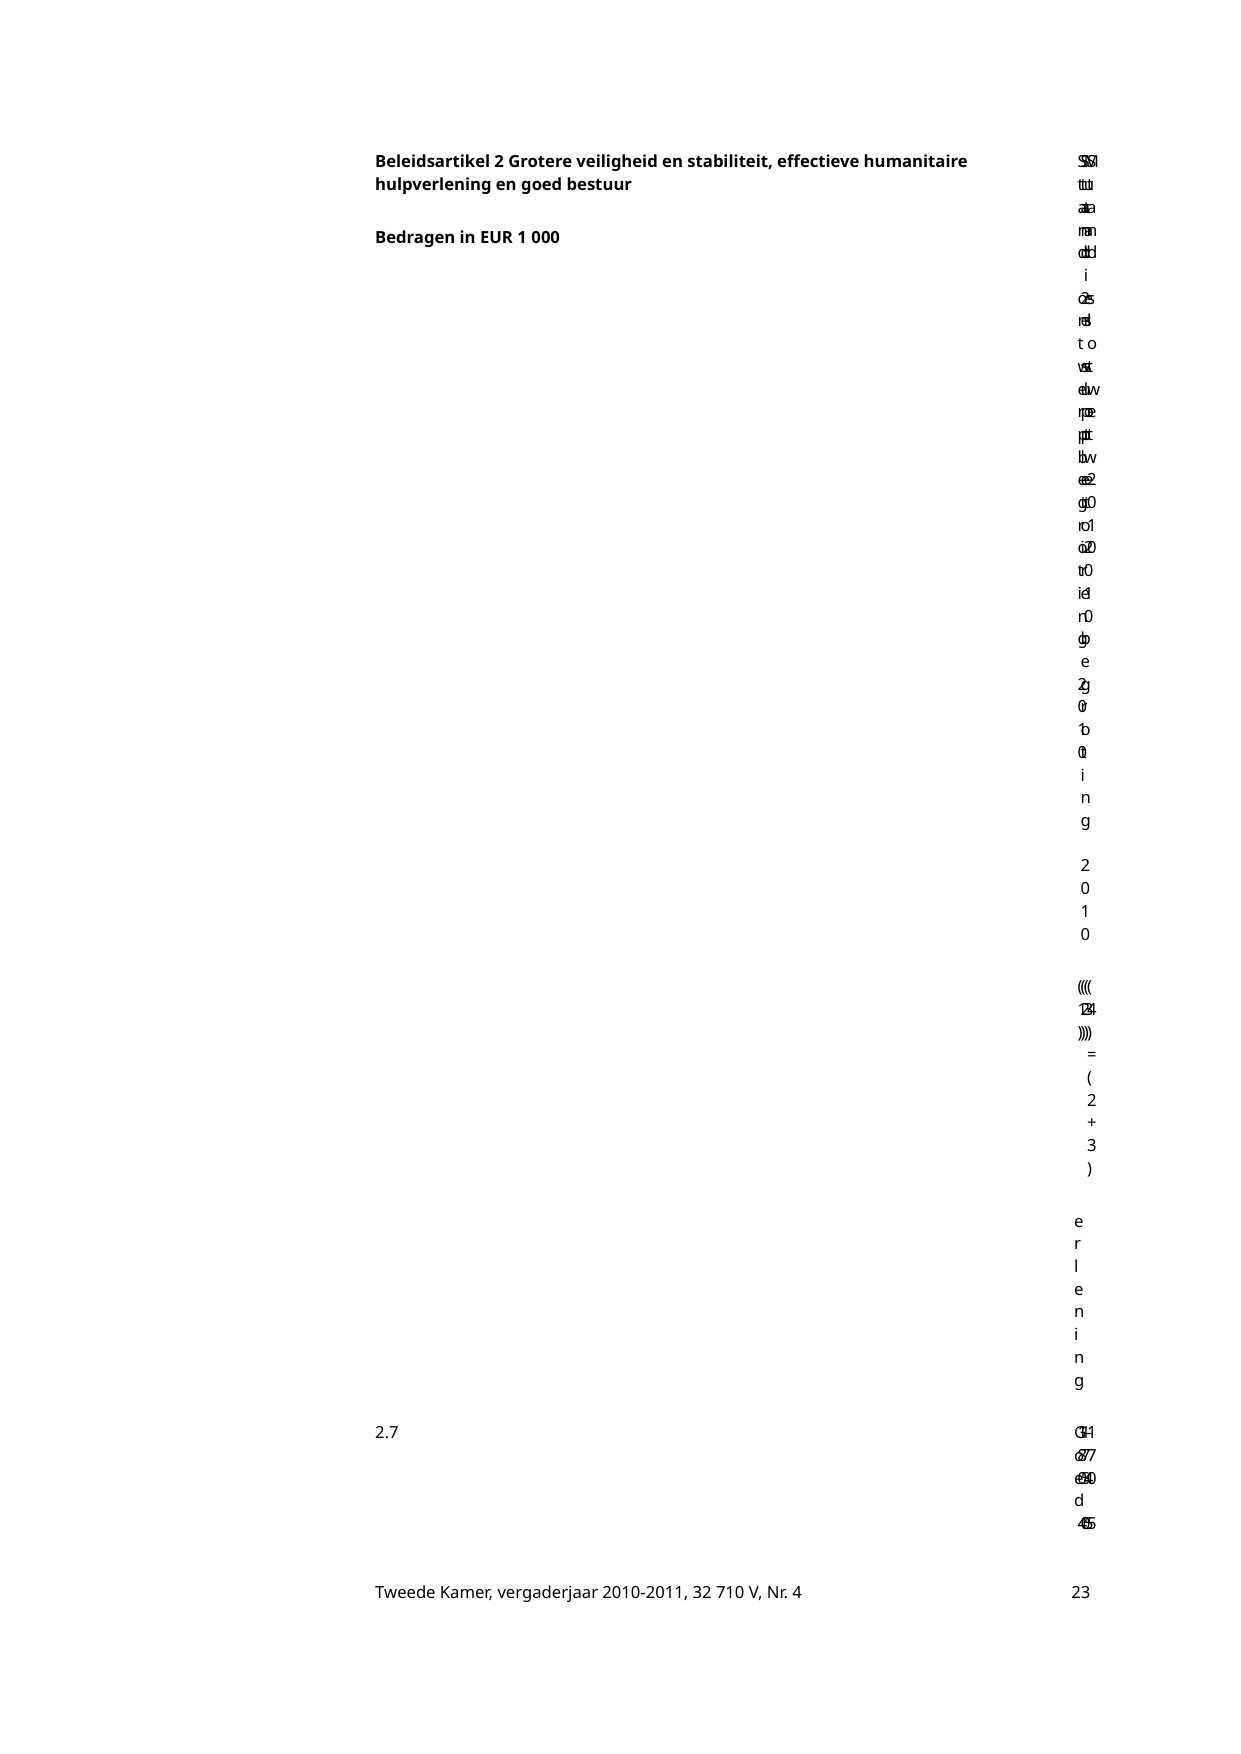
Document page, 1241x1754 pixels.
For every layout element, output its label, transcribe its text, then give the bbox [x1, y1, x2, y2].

table_cell [375, 975, 1074, 1209]
table_header Beleidsartikel 2 Grotere veiligheid en stabiliteit, effectieve humanitaire hulpverlening en goed bestuur Bedragen in EUR 1 000 [375, 150, 1077, 975]
table_cell 2.7 [375, 1421, 1074, 1534]
table_cell [375, 1209, 1074, 1421]
